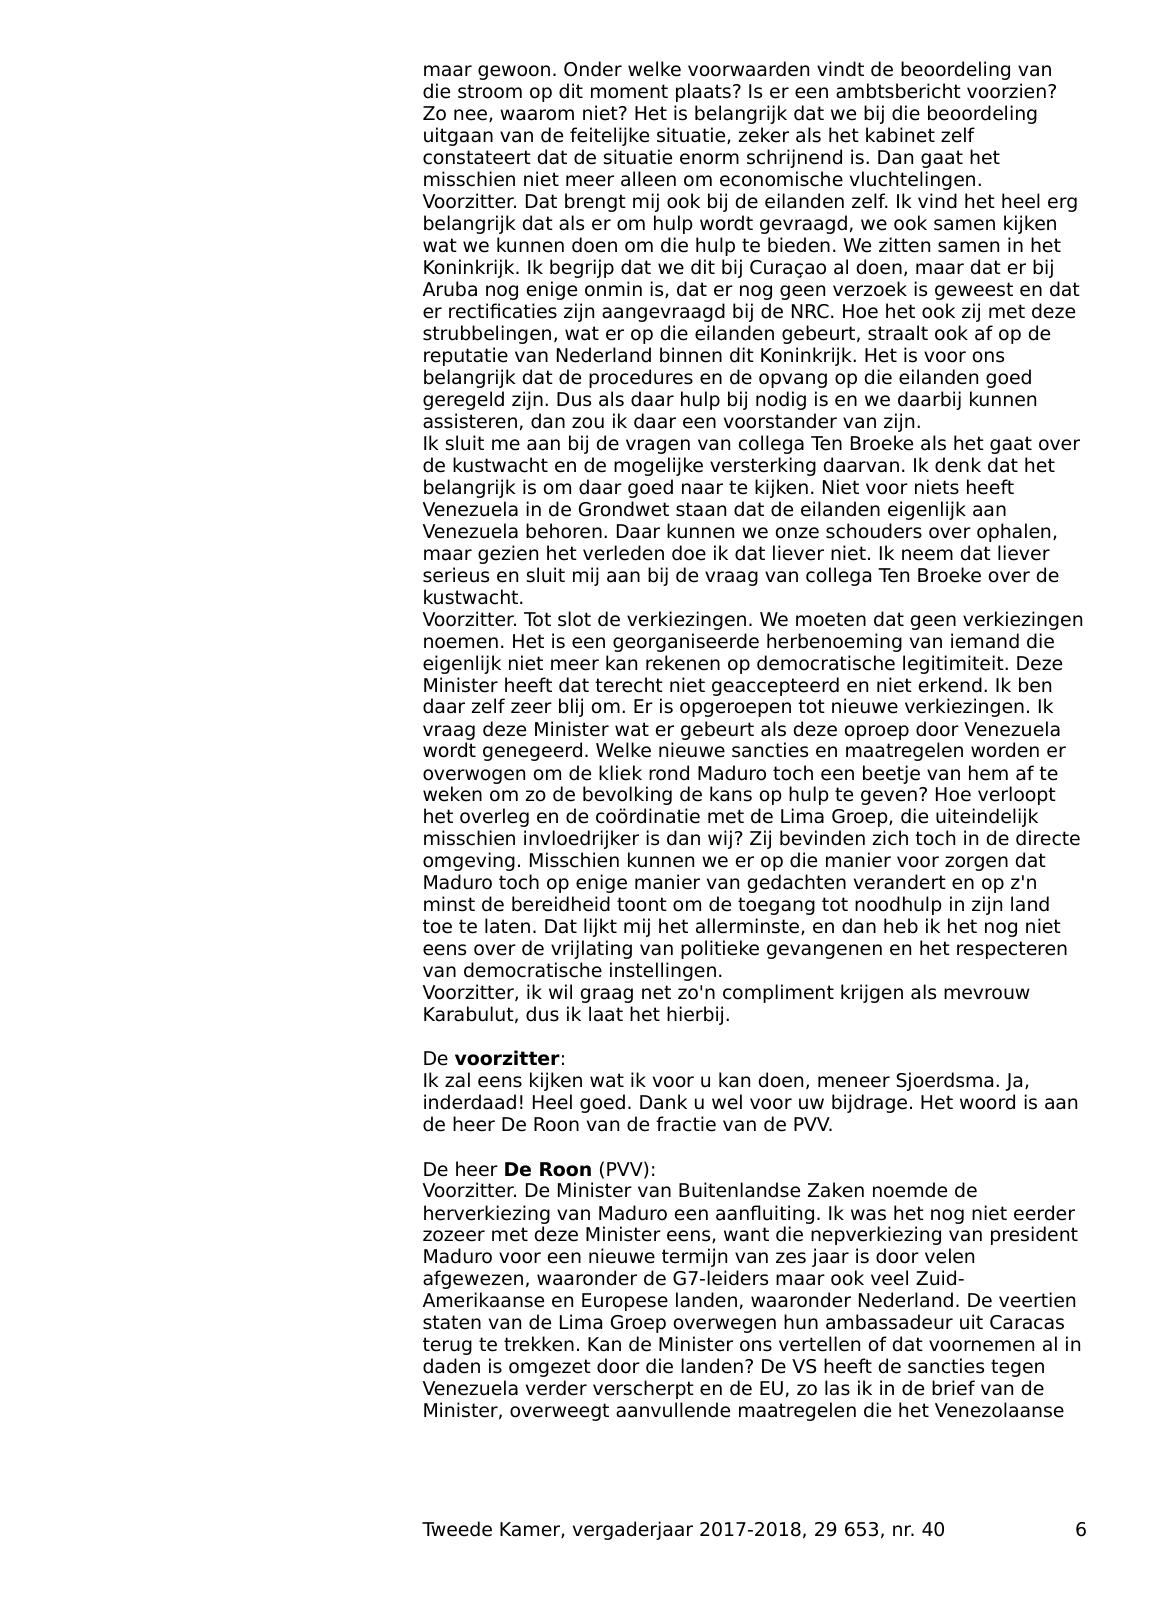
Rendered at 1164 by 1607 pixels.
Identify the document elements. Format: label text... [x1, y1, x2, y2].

text Voorzitter. De Minister van Buitenlandse Zaken noemde de herverkiezing van Maduro een aanfluiting. Ik was het nog niet eerder zozeer met deze Minister eens, want die nepverkiezing van president Maduro voor een nieuwe termijn van zes jaar is door velen afgewezen, waaronder de G7-leiders maar ook veel Zuid-Amerikaanse en Europese landen, waaronder Nederland. De veertien staten van de Lima Groep overwegen hun ambassadeur uit Caracas terug te trekken. Kan de Minister ons vertellen of dat voornemen al in daden is omgezet door die landen? De VS heeft de sancties tegen Venezuela verder verscherpt en de EU, zo las ik in de brief van de Minister, overweegt aanvullende maatregelen die het Venezolaanse [422, 1180, 1087, 1422]
text Voorzitter. Tot slot de verkiezingen. We moeten dat geen verkiezingen noemen. Het is een georganiseerde herbenoeming van iemand die eigenlijk niet meer kan rekenen op democratische legitimiteit. Deze Minister heeft dat terecht niet geaccepteerd en niet erkend. Ik ben daar zelf zeer blij om. Er is opgeroepen tot nieuwe verkiezingen. Ik vraag deze Minister wat er gebeurt als deze oproep door Venezuela wordt genegeerd. Welke nieuwe sancties en maatregelen worden er overwogen om de kliek rond Maduro toch een beetje van hem af te weken om zo de bevolking de kans op hulp te geven? Hoe verloopt het overleg en de coördinatie met de Lima Groep, die uiteindelijk misschien invloedrijker is dan wij? Zij bevinden zich toch in de directe omgeving. Misschien kunnen we er op die manier voor zorgen dat Maduro toch op enige manier van gedachten verandert en op z'n minst de bereidheid toont om de toegang tot noodhulp in zijn land toe te laten. Dat lijkt mij het allerminste, en dan heb ik het nog niet eens over de vrijlating van politieke gevangenen en het respecteren van democratische instellingen. [422, 608, 1087, 982]
text Ik zal eens kijken wat ik voor u kan doen, meneer Sjoerdsma. Ja, inderdaad! Heel goed. Dank u wel voor uw bijdrage. Het woord is aan de heer De Roon van de fractie van de PVV. [422, 1070, 1087, 1136]
text Voorzitter. Dat brengt mij ook bij de eilanden zelf. Ik vind het heel erg belangrijk dat als er om hulp wordt gevraagd, we ook samen kijken wat we kunnen doen om die hulp te bieden. We zitten samen in het Koninkrijk. Ik begrijp dat we dit bij Curaçao al doen, maar dat er bij Aruba nog enige onmin is, dat er nog geen verzoek is geweest en dat er rectificaties zijn aangevraagd bij de NRC. Hoe het ook zij met deze strubbelingen, wat er op die eilanden gebeurt, straalt ook af op de reputatie van Nederland binnen dit Koninkrijk. Het is voor ons belangrijk dat de procedures en de opvang op die eilanden goed geregeld zijn. Dus als daar hulp bij nodig is en we daarbij kunnen assisteren, dan zou ik daar een voorstander van zijn. [422, 191, 1087, 433]
text Ik sluit me aan bij de vragen van collega Ten Broeke als het gaat over de kustwacht en de mogelijke versterking daarvan. Ik denk dat het belangrijk is om daar goed naar te kijken. Niet voor niets heeft Venezuela in de Grondwet staan dat de eilanden eigenlijk aan Venezuela behoren. Daar kunnen we onze schouders over ophalen, maar gezien het verleden doe ik dat liever niet. Ik neem dat liever serieus en sluit mij aan bij de vraag van collega Ten Broeke over de kustwacht. [422, 433, 1087, 608]
text De voorzitter: [422, 1048, 1087, 1070]
text Voorzitter, ik wil graag net zo'n compliment krijgen als mevrouw Karabulut, dus ik laat het hierbij. [422, 982, 1087, 1026]
text maar gewoon. Onder welke voorwaarden vindt de beoordeling van die stroom op dit moment plaats? Is er een ambtsbericht voorzien? Zo nee, waarom niet? Het is belangrijk dat we bij die beoordeling uitgaan van de feitelijke situatie, zeker als het kabinet zelf constateert dat de situatie enorm schrijnend is. Dan gaat het misschien niet meer alleen om economische vluchtelingen. [422, 59, 1087, 191]
text De heer De Roon (PVV): [422, 1158, 1087, 1180]
